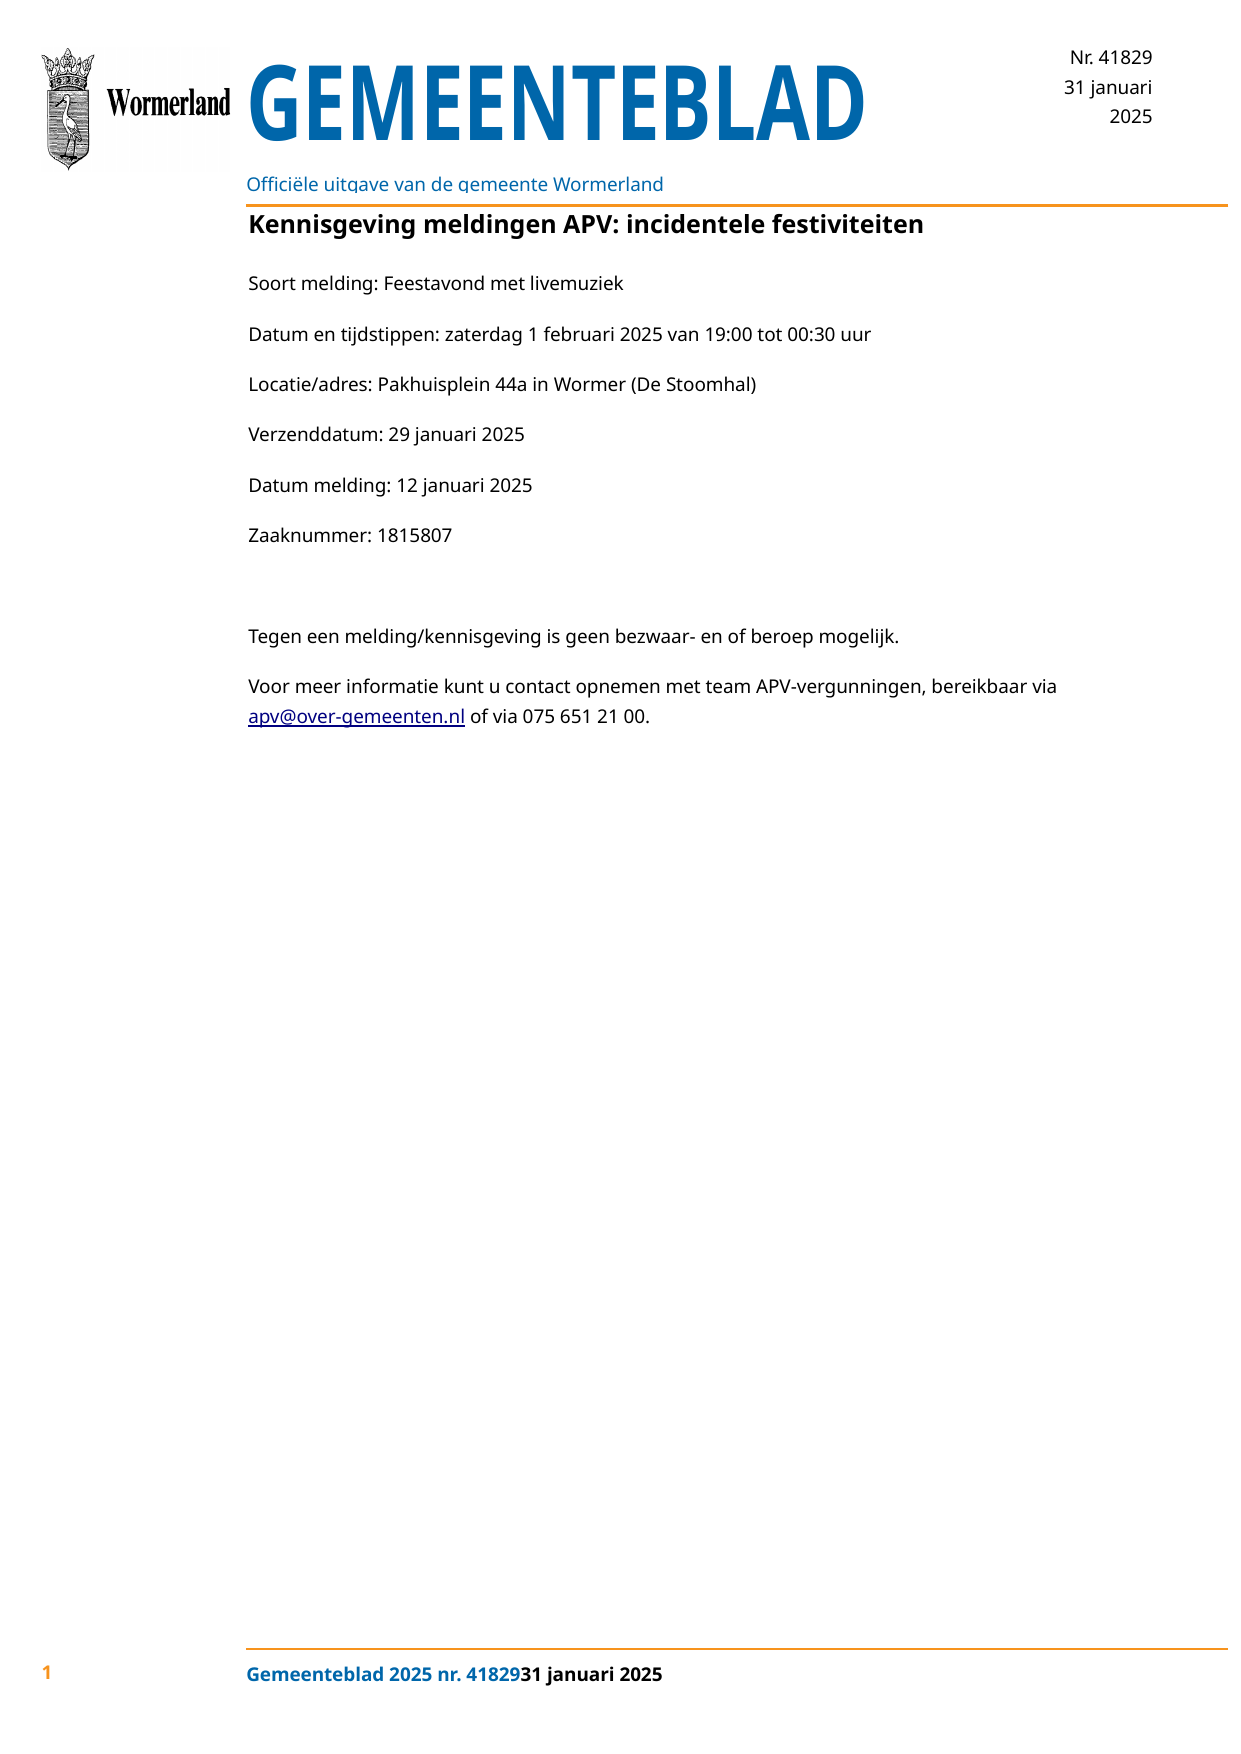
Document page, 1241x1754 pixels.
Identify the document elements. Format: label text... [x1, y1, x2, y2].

text Voor meer informatie kunt u contact opnemen met team APV-vergunningen, bereikbaar via apv@over-gemeenten.nl of via 075 651 21 00. [248, 674, 1152, 729]
text Datum melding: 12 januari 2025 [248, 472, 1152, 498]
text Datum en tijdstippen: zaterdag 1 februari 2025 van 19:00 tot 00:30 uur [248, 321, 1152, 346]
text Verzenddatum: 29 januari 2025 [248, 422, 1152, 447]
text Locatie/adres: Pakhuisplein 44a in Wormer (De Stoomhal) [248, 371, 1152, 397]
text Zaaknummer: 1815807 [248, 522, 1152, 548]
text Kennisgeving meldingen APV: incidentele festiviteiten [248, 207, 1152, 241]
text Soort melding: Feestavond met livemuziek [248, 270, 1152, 296]
picture [41, 47, 231, 172]
text Tegen een melding/kennisgeving is geen bezwaar- en of beroep mogelijk. [248, 623, 1152, 649]
